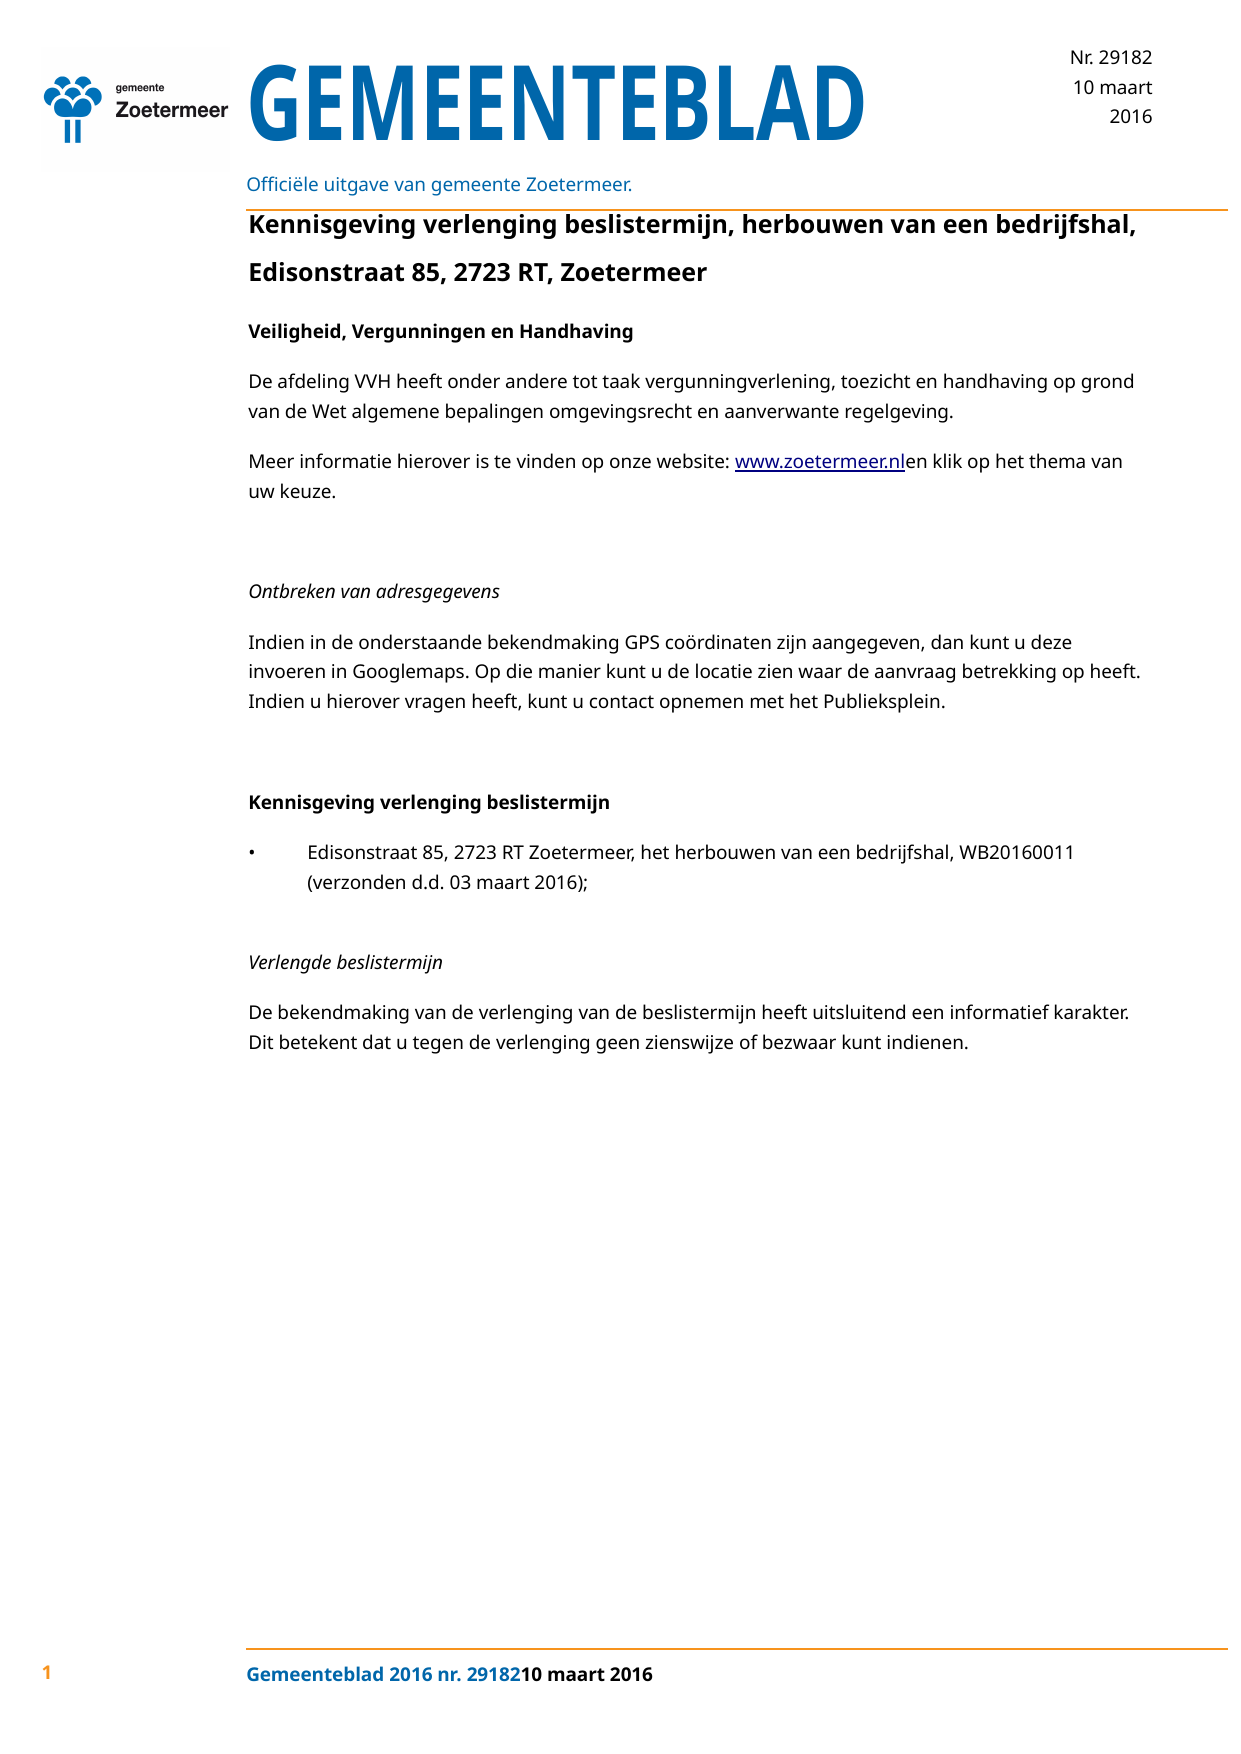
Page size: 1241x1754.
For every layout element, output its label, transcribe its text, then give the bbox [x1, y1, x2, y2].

text Ontbreken van adresgegevens [248, 579, 1152, 604]
text De afdeling VVH heeft onder andere tot taak vergunningverlening, toezicht en handhaving op grond van de Wet algemene bepalingen omgevingsrecht en aanverwante regelgeving. [248, 368, 1152, 424]
text Veiligheid, Vergunningen en Handhaving [248, 318, 1152, 344]
text De bekendmaking van de verlenging van de beslistermijn heeft uitsluitend een informatief karakter. Dit betekent dat u tegen de verlenging geen zienswijze of bezwaar kunt indienen. [248, 999, 1152, 1055]
picture [41, 47, 231, 172]
text Meer informatie hierover is te vinden op onze website: www.zoetermeer.nlen klik op het thema van uw keuze. [248, 448, 1152, 504]
text Kennisgeving verlenging beslistermijn, herbouwen van een bedrijfshal, Edisonstraat 85, 2723 RT, Zoetermeer [248, 211, 1152, 288]
text Verlengde beslistermijn [248, 949, 1152, 975]
text Kennisgeving verlenging beslistermijn [248, 789, 1152, 815]
text Indien in de onderstaande bekendmaking GPS coördinaten zijn aangegeven, dan kunt u deze invoeren in Googlemaps. Op die manier kunt u de locatie zien waar de aanvraag betrekking op heeft. Indien u hierover vragen heeft, kunt u contact opnemen met het Publieksplein. [248, 629, 1152, 714]
list Edisonstraat 85, 2723 RT Zoetermeer, het herbouwen van een bedrijfshal, WB20160011 (verzonden d.d. 03 maart 2016); [248, 839, 1152, 895]
